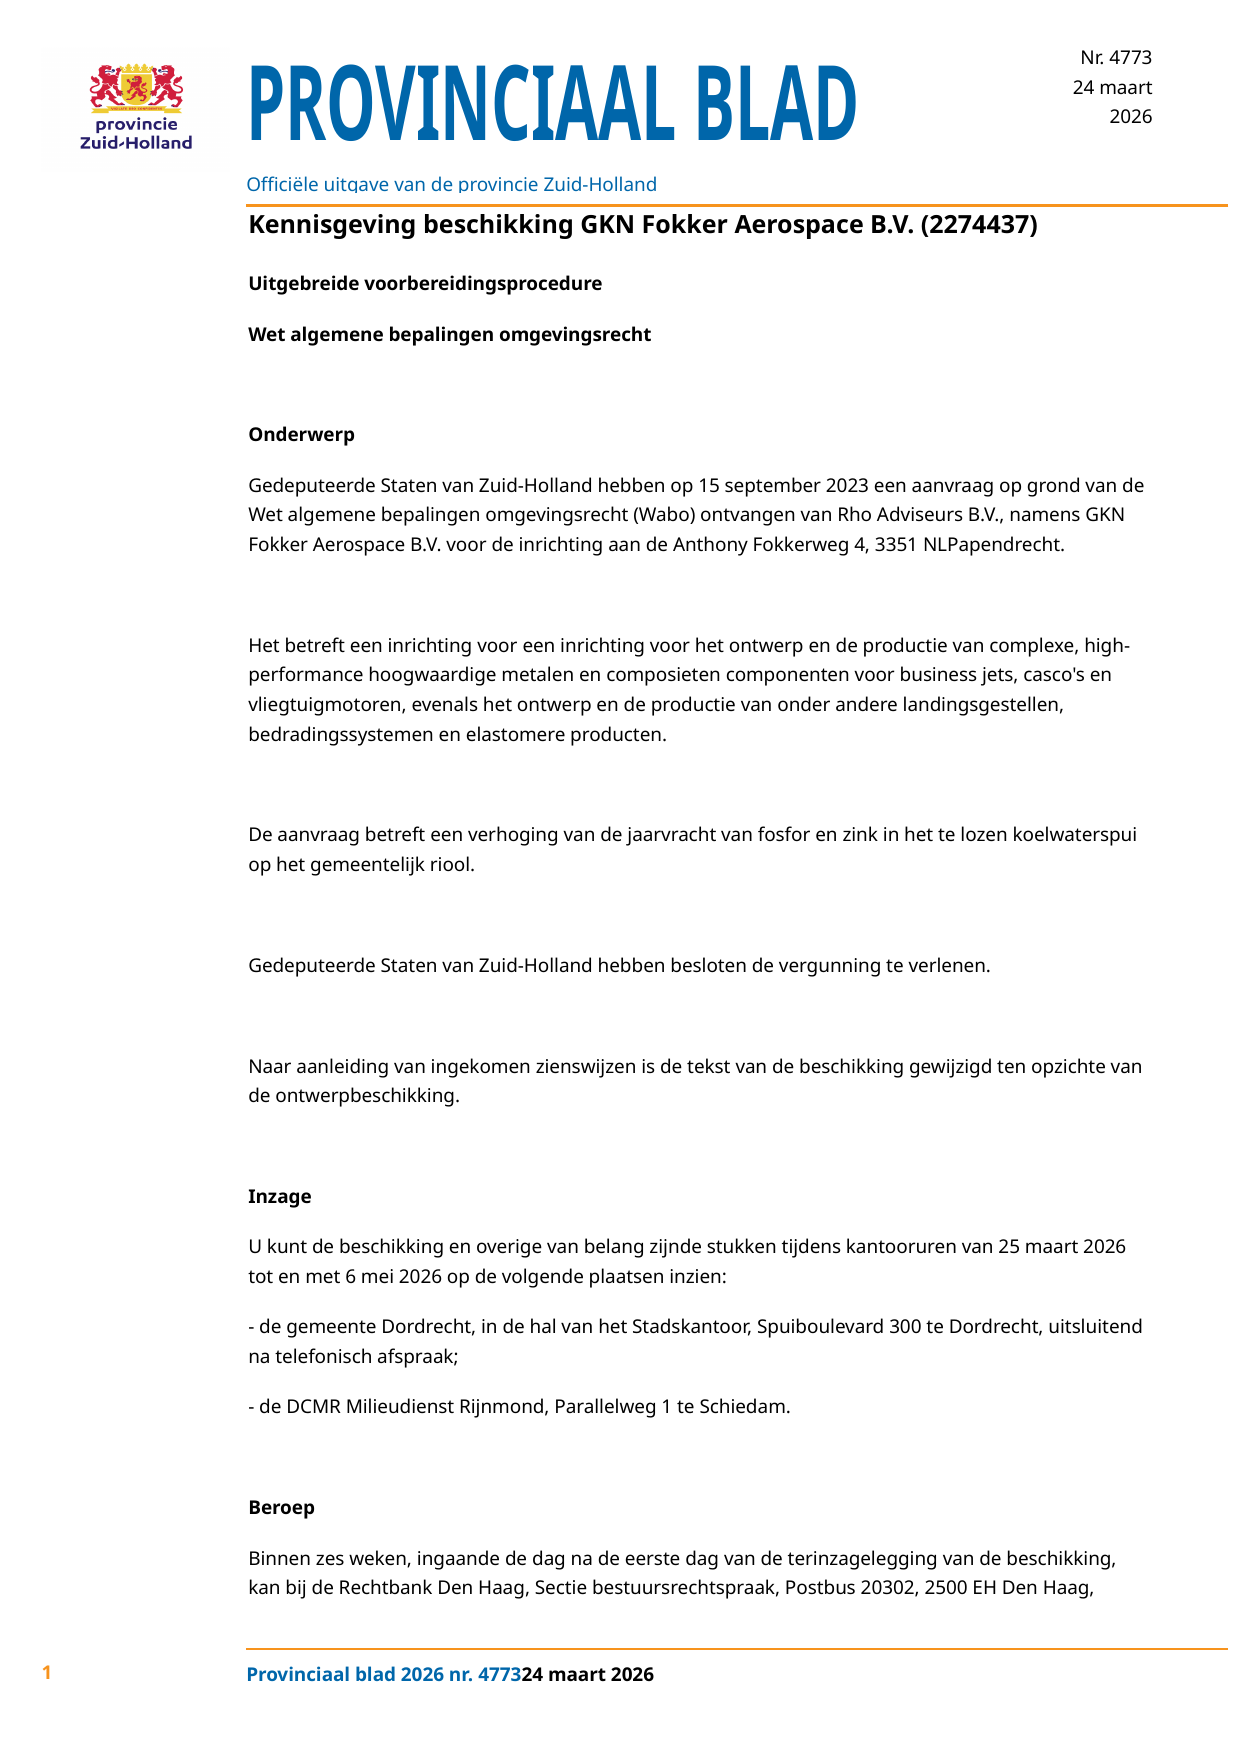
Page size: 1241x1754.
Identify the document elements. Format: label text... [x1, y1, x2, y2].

text Binnen zes weken, ingaande de dag na de eerste dag van de terinzagelegging van de beschikking, kan bij de Rechtbank Den Haag, Sectie bestuursrechtspraak, Postbus 20302, 2500 EH Den Haag, [248, 1545, 1152, 1600]
text Onderwerp [248, 422, 1152, 447]
text U kunt de beschikking en overige van belang zijnde stukken tijdens kantooruren van 25 maart 2026 tot en met 6 mei 2026 op de volgende plaatsen inzien: [248, 1234, 1152, 1289]
text - de gemeente Dordrecht, in de hal van het Stadskantoor, Spuiboulevard 300 te Dordrecht, uitsluitend na telefonisch afspraak; [248, 1314, 1152, 1369]
text Gedeputeerde Staten van Zuid-Holland hebben besloten de vergunning te verlenen. [248, 952, 1152, 978]
text Naar aanleiding van ingekomen zienswijzen is de tekst van de beschikking gewijzigd ten opzichte van de ontwerpbeschikking. [248, 1053, 1152, 1108]
text Inzage [248, 1183, 1152, 1209]
picture [41, 47, 231, 172]
text Kennisgeving beschikking GKN Fokker Aerospace B.V. (2274437) [248, 207, 1152, 241]
text Beroep [248, 1494, 1152, 1520]
text Het betreft een inrichting voor een inrichting voor het ontwerp en de productie van complexe, high-performance hoogwaardige metalen en composieten componenten voor business jets, casco's en vliegtuigmotoren, evenals het ontwerp en de productie van onder andere landingsgestellen, bedradingssystemen en elastomere producten. [248, 632, 1152, 746]
text De aanvraag betreft een verhoging van de jaarvracht van fosfor en zink in het te lozen koelwaterspui op het gemeentelijk riool. [248, 822, 1152, 877]
text Wet algemene bepalingen omgevingsrecht [248, 321, 1152, 346]
text - de DCMR Milieudienst Rijnmond, Parallelweg 1 te Schiedam. [248, 1394, 1152, 1419]
text Uitgebreide voorbereidingsprocedure [248, 270, 1152, 296]
text Gedeputeerde Staten van Zuid-Holland hebben op 15 september 2023 een aanvraag op grond van de Wet algemene bepalingen omgevingsrecht (Wabo) ontvangen van Rho Adviseurs B.V., namens GKN Fokker Aerospace B.V. voor de inrichting aan de Anthony Fokkerweg 4, 3351 NLPapendrecht. [248, 472, 1152, 557]
